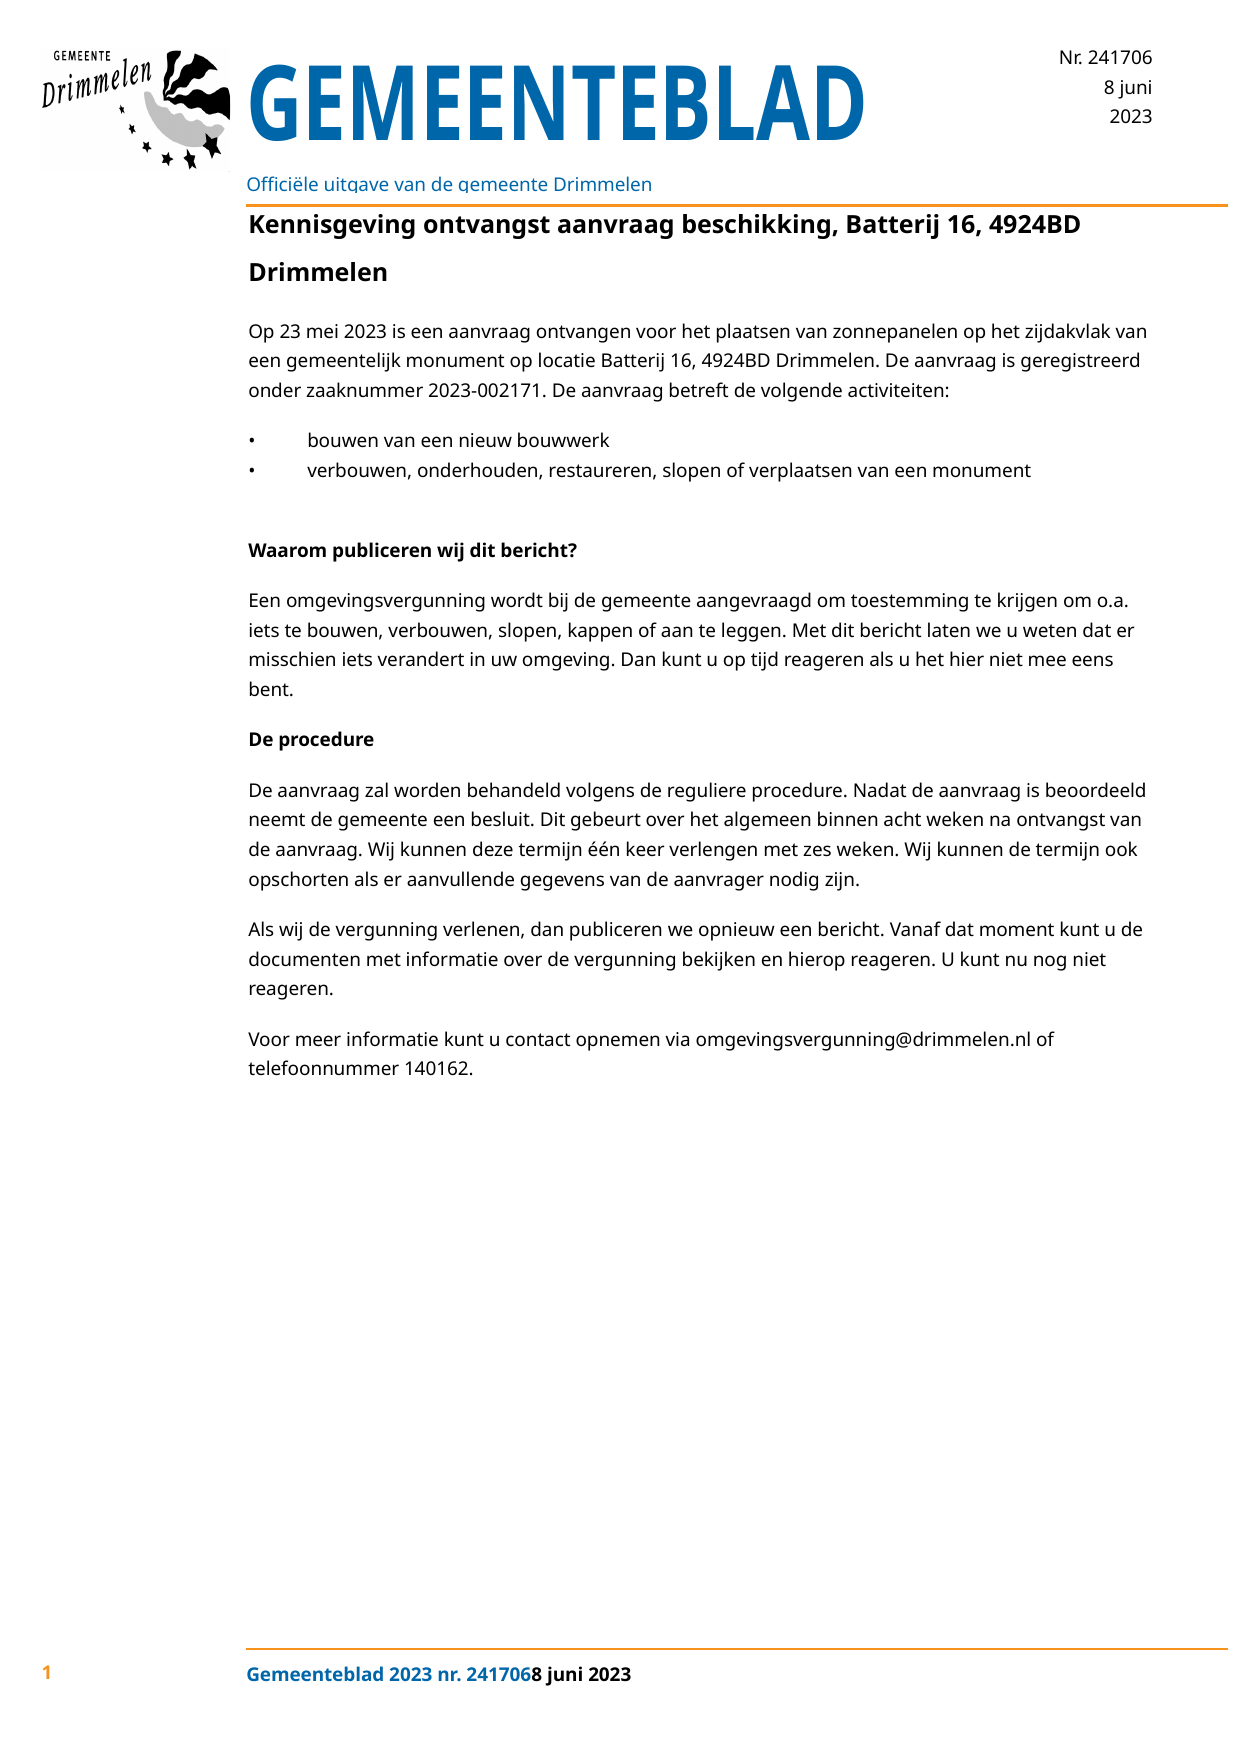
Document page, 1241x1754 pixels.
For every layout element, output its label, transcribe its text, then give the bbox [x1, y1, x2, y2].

text Waarom publiceren wij dit bericht? [248, 537, 1152, 563]
text De procedure [248, 727, 1152, 752]
text Voor meer informatie kunt u contact opnemen via omgevingsvergunning@drimmelen.nl of telefoonnummer 140162. [248, 1026, 1152, 1081]
text Op 23 mei 2023 is een aanvraag ontvangen voor het plaatsen van zonnepanelen op het zijdakvlak van een gemeentelijk monument op locatie Batterij 16, 4924BD Drimmelen. De aanvraag is geregistreerd onder zaaknummer 2023-002171. De aanvraag betreft de volgende activiteiten: [248, 318, 1152, 403]
text Een omgevingsvergunning wordt bij de gemeente aangevraagd om toestemming te krijgen om o.a. iets te bouwen, verbouwen, slopen, kappen of aan te leggen. Met dit bericht laten we u weten dat er misschien iets verandert in uw omgeving. Dan kunt u op tijd reageren als u het hier niet mee eens bent. [248, 587, 1152, 702]
text De aanvraag zal worden behandeld volgens de reguliere procedure. Nadat de aanvraag is beoordeeld neemt de gemeente een besluit. Dit gebeurt over het algemeen binnen acht weken na ontvangst van de aanvraag. Wij kunnen deze termijn één keer verlengen met zes weken. Wij kunnen de termijn ook opschorten als er aanvullende gegevens van de aanvrager nodig zijn. [248, 777, 1152, 892]
list verbouwen, onderhouden, restaureren, slopen of verplaatsen van een monument [248, 457, 1152, 483]
list bouwen van een nieuw bouwwerk [248, 427, 1152, 453]
text Als wij de vergunning verlenen, dan publiceren we opnieuw een bericht. Vanaf dat moment kunt u de documenten met informatie over de vergunning bekijken en hierop reageren. U kunt nu nog niet reageren. [248, 916, 1152, 1001]
text Kennisgeving ontvangst aanvraag beschikking, Batterij 16, 4924BD Drimmelen [248, 207, 1152, 288]
picture [41, 47, 231, 172]
